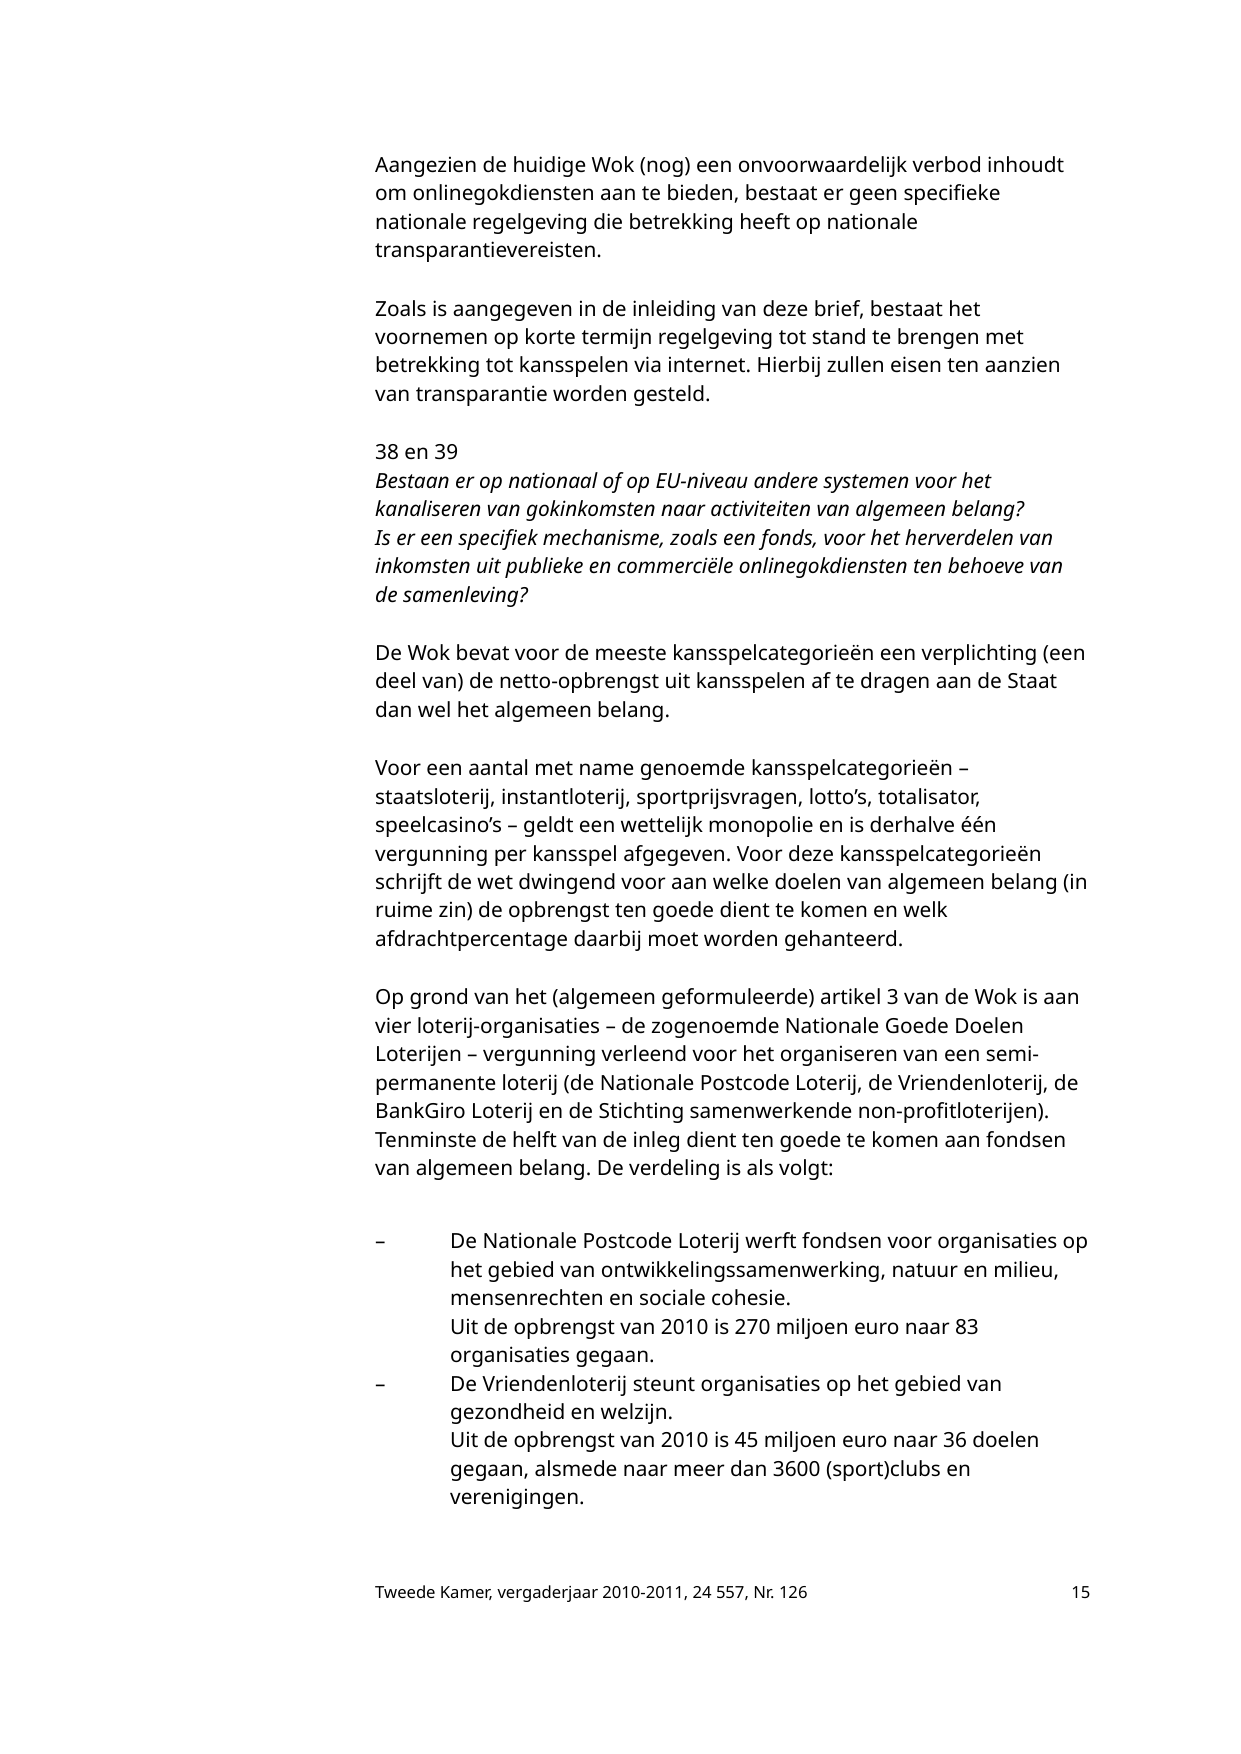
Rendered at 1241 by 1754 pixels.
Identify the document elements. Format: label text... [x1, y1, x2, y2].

text Aangezien de huidige Wok (nog) een onvoorwaardelijk verbod inhoudt om onlinegokdiensten aan te bieden, bestaat er geen specifieke nationale regelgeving die betrekking heeft op nationale transparantievereisten. [375, 150, 1090, 264]
text 38 en 39 [375, 437, 1090, 466]
list Uit de opbrengst van 2010 is 270 miljoen euro naar 83 organisaties gegaan. [375, 1312, 1090, 1369]
text Op grond van het (algemeen geformuleerde) artikel 3 van de Wok is aan vier loterij-organisaties – de zogenoemde Nationale Goede Doelen Loterijen – vergunning verleend voor het organiseren van een semi-permanente loterij (de Nationale Postcode Loterij, de Vriendenloterij, de BankGiro Loterij en de Stichting samenwerkende non-profitloterijen). Tenminste de helft van de inleg dient ten goede te komen aan fondsen van algemeen belang. De verdeling is als volgt: [375, 982, 1090, 1182]
list Uit de opbrengst van 2010 is 45 miljoen euro naar 36 doelen gegaan, alsmede naar meer dan 3600 (sport)clubs en verenigingen. [375, 1426, 1090, 1511]
list De Nationale Postcode Loterij werft fondsen voor organisaties op het gebied van ontwikkelingssamenwerking, natuur en milieu, mensenrechten en sociale cohesie. [375, 1227, 1090, 1312]
text De Wok bevat voor de meeste kansspelcategorieën een verplichting (een deel van) de netto-opbrengst uit kansspelen af te dragen aan de Staat dan wel het algemeen belang. [375, 638, 1090, 723]
list De Vriendenloterij steunt organisaties op het gebied van gezondheid en welzijn. [375, 1369, 1090, 1426]
text Zoals is aangegeven in de inleiding van deze brief, bestaat het voornemen op korte termijn regelgeving tot stand te brengen met betrekking tot kansspelen via internet. Hierbij zullen eisen ten aanzien van transparantie worden gesteld. [375, 294, 1090, 407]
text Is er een specifiek mechanisme, zoals een fonds, voor het herverdelen van inkomsten uit publieke en commerciële onlinegokdiensten ten behoeve van de samenleving? [375, 523, 1090, 608]
text Bestaan er op nationaal of op EU-niveau andere systemen voor het kanaliseren van gokinkomsten naar activiteiten van algemeen belang? [375, 466, 1090, 523]
text Voor een aantal met name genoemde kansspelcategorieën – staatsloterij, instantloterij, sportprijsvragen, lotto’s, totalisator, speelcasino’s – geldt een wettelijk monopolie en is derhalve één vergunning per kansspel afgegeven. Voor deze kansspelcategorieën schrijft de wet dwingend voor aan welke doelen van algemeen belang (in ruime zin) de opbrengst ten goede dient te komen en welk afdrachtpercentage daarbij moet worden gehanteerd. [375, 753, 1090, 952]
